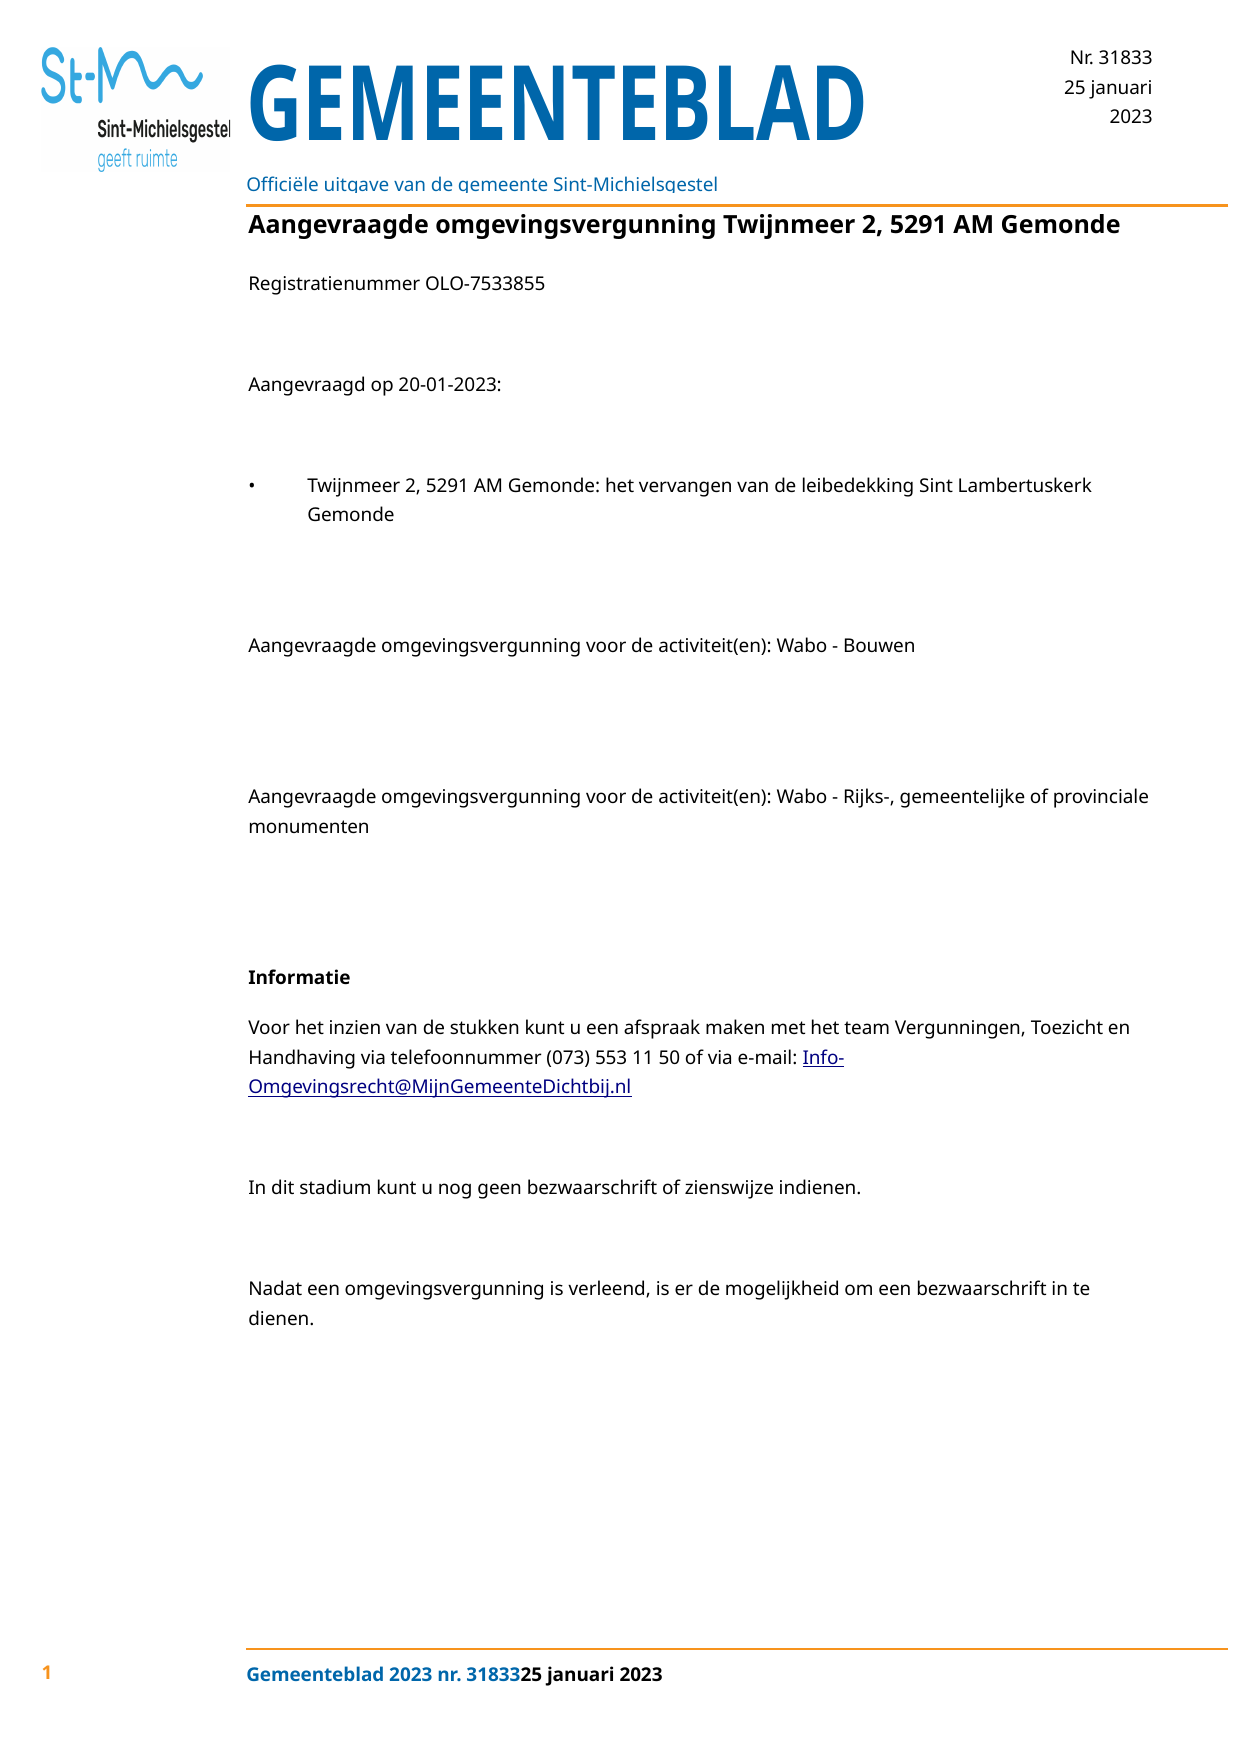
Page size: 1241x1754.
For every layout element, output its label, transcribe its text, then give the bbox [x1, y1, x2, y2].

text Aangevraagde omgevingsvergunning voor de activiteit(en): Wabo - Rijks-, gemeentelijke of provinciale monumenten [248, 783, 1152, 838]
list Twijnmeer 2, 5291 AM Gemonde: het vervangen van de leibedekking Sint Lambertuskerk Gemonde [248, 472, 1152, 527]
text Aangevraagde omgevingsvergunning voor de activiteit(en): Wabo - Bouwen [248, 632, 1152, 658]
text Registratienummer OLO-7533855 [248, 270, 1152, 296]
text Aangevraagd op 20-01-2023: [248, 371, 1152, 397]
text Informatie [248, 964, 1152, 990]
text Aangevraagde omgevingsvergunning Twijnmeer 2, 5291 AM Gemonde [248, 207, 1152, 241]
picture [41, 47, 231, 172]
text Voor het inzien van de stukken kunt u een afspraak maken met het team Vergunningen, Toezicht en Handhaving via telefoonnummer (073) 553 11 50 of via e-mail: Info-Omgevingsrecht@MijnGemeenteDichtbij.nl [248, 1014, 1152, 1099]
text In dit stadium kunt u nog geen bezwaarschrift of zienswijze indienen. [248, 1174, 1152, 1200]
text Nadat een omgevingsvergunning is verleend, is er de mogelijkheid om een bezwaarschrift in te dienen. [248, 1275, 1152, 1331]
